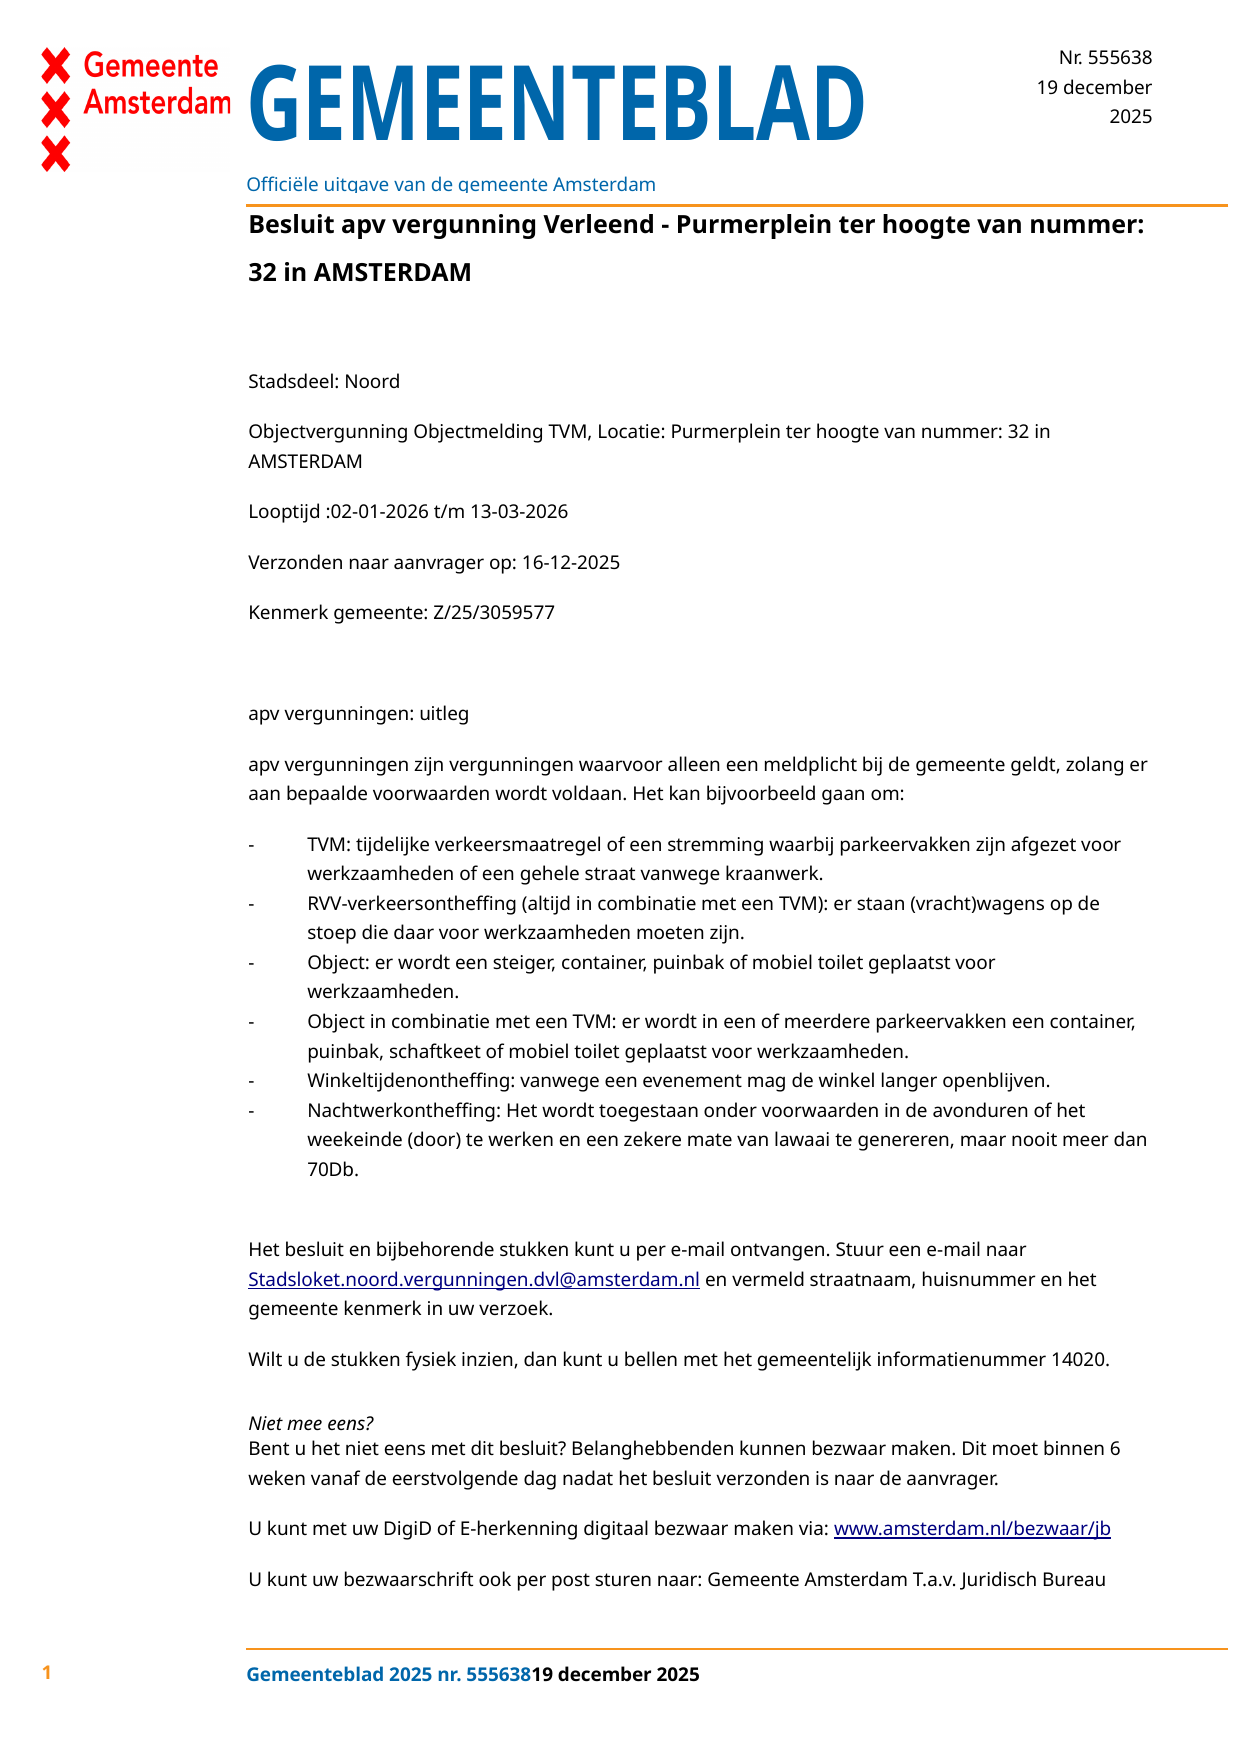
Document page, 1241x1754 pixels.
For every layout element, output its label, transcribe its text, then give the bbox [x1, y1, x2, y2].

text Bent u het niet eens met dit besluit? Belanghebbenden kunnen bezwaar maken. Dit moet binnen 6 weken vanaf de eerstvolgende dag nadat het besluit verzonden is naar de aanvrager. [248, 1436, 1152, 1491]
text Wilt u de stukken fysiek inzien, dan kunt u bellen met het gemeentelijk informatienummer 14020. [248, 1346, 1152, 1372]
text U kunt met uw DigiD of E-herkenning digitaal bezwaar maken via: www.amsterdam.nl/bezwaar/jb [248, 1516, 1152, 1541]
picture [41, 47, 231, 172]
list Object: er wordt een steiger, container, puinbak of mobiel toilet geplaatst voor werkzaamheden. [248, 949, 1152, 1004]
text apv vergunningen: uitleg [248, 700, 1152, 726]
text Verzonden naar aanvrager op: 16-12-2025 [248, 549, 1152, 575]
text Besluit apv vergunning Verleend - Purmerplein ter hoogte van nummer: 32 in AMSTERDAM [248, 207, 1152, 288]
list RVV-verkeersontheffing (altijd in combinatie met een TVM): er staan (vracht)wagens op de stoep die daar voor werkzaamheden moeten zijn. [248, 890, 1152, 945]
text Niet mee eens? [248, 1410, 1152, 1436]
list Object in combinatie met een TVM: er wordt in een of meerdere parkeervakken een container, puinbak, schaftkeet of mobiel toilet geplaatst voor werkzaamheden. [248, 1008, 1152, 1064]
list TVM: tijdelijke verkeersmaatregel of een stremming waarbij parkeervakken zijn afgezet voor werkzaamheden of een gehele straat vanwege kraanwerk. [248, 831, 1152, 886]
list Nachtwerkontheffing: Het wordt toegestaan onder voorwaarden in de avonduren of het weekeinde (door) te werken en een zekere mate van lawaai te genereren, maar nooit meer dan 70Db. [248, 1097, 1152, 1182]
text Objectvergunning Objectmelding TVM, Locatie: Purmerplein ter hoogte van nummer: 32 in AMSTERDAM [248, 419, 1152, 474]
list Winkeltijdenontheffing: vanwege een evenement mag de winkel langer openblijven. [248, 1067, 1152, 1093]
text U kunt uw bezwaarschrift ook per post sturen naar: Gemeente Amsterdam T.a.v. Juridisch Bureau [248, 1566, 1152, 1592]
text Het besluit en bijbehorende stukken kunt u per e-mail ontvangen. Stuur een e-mail naar Stadsloket.noord.vergunningen.dvl@amsterdam.nl en vermeld straatnaam, huisnummer en het gemeente kenmerk in uw verzoek. [248, 1236, 1152, 1321]
text Kenmerk gemeente: Z/25/3059577 [248, 599, 1152, 625]
text Looptijd :02-01-2026 t/m 13-03-2026 [248, 499, 1152, 524]
text Stadsdeel: Noord [248, 368, 1152, 394]
text apv vergunningen zijn vergunningen waarvoor alleen een meldplicht bij de gemeente geldt, zolang er aan bepaalde voorwaarden wordt voldaan. Het kan bijvoorbeeld gaan om: [248, 751, 1152, 806]
